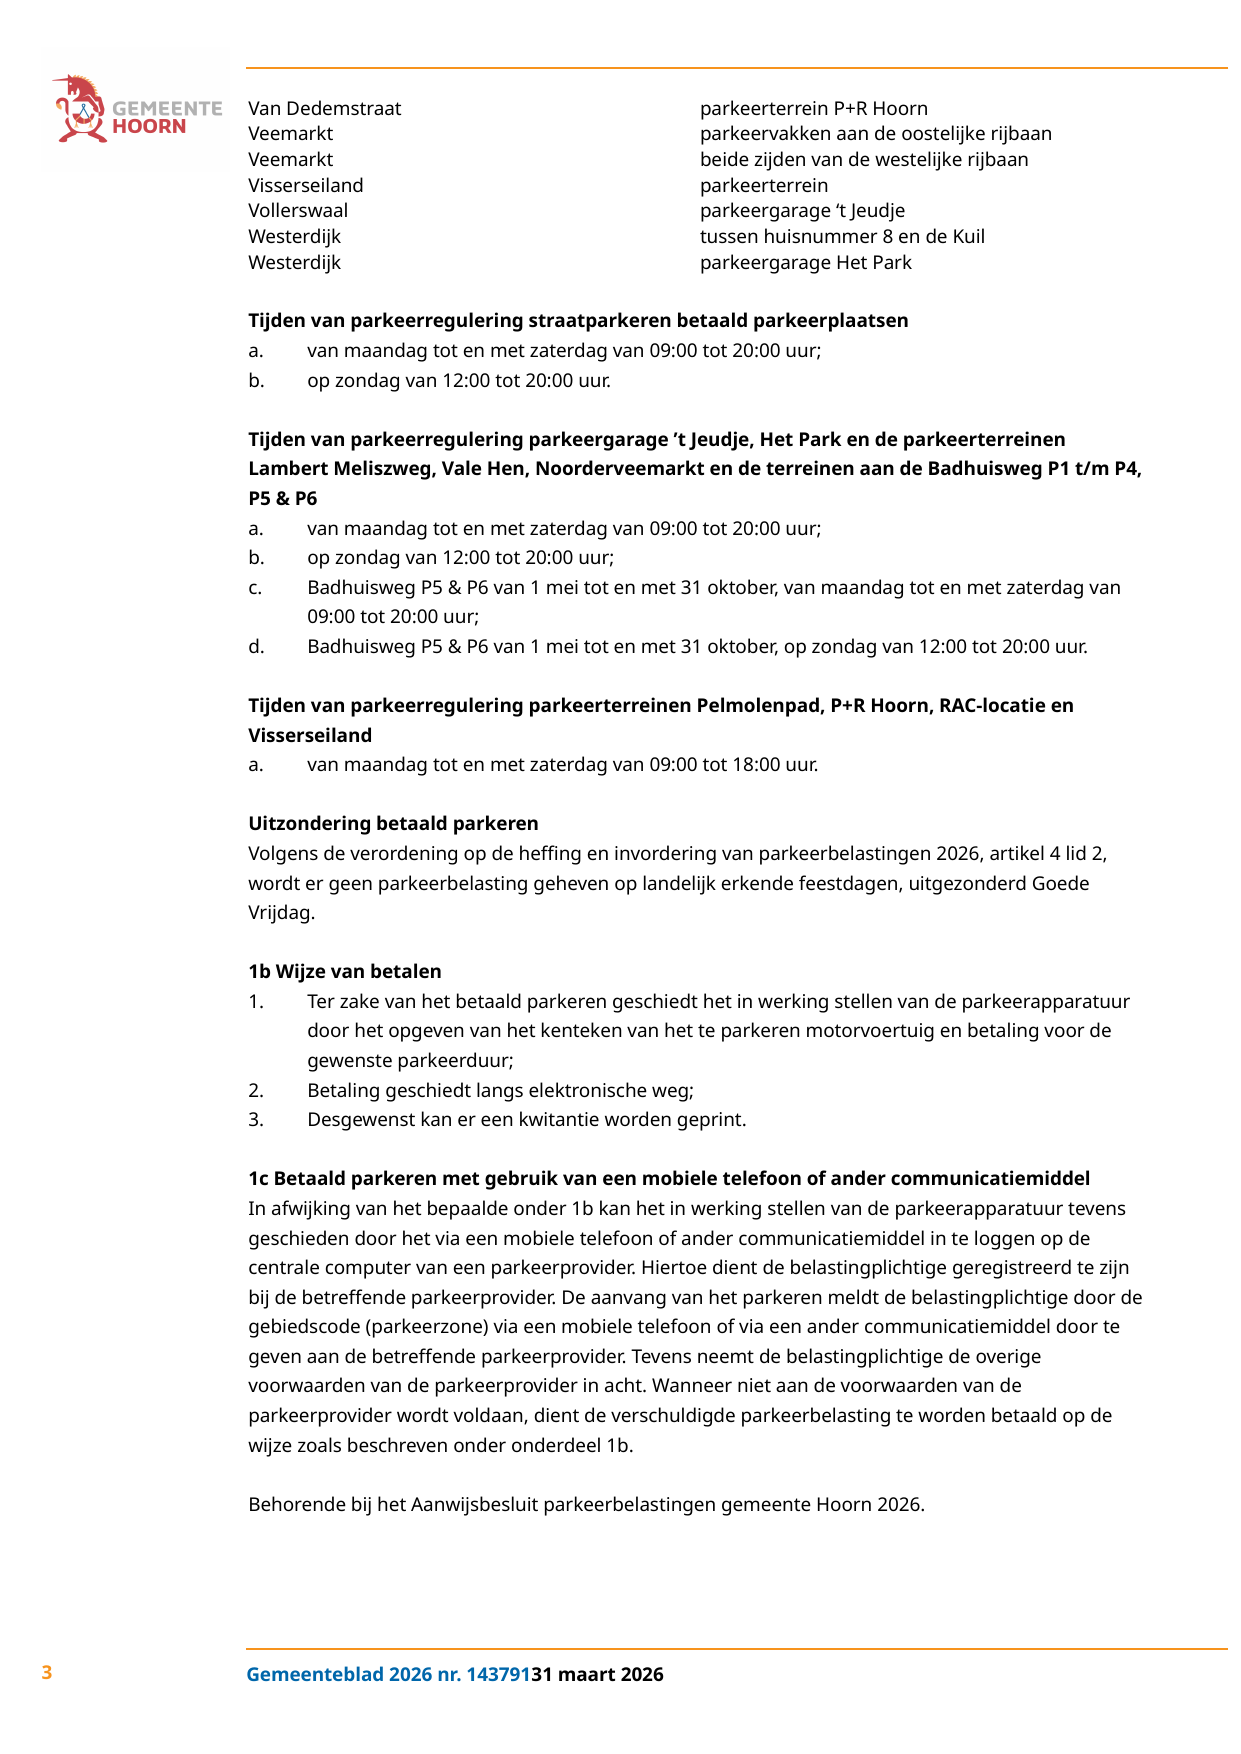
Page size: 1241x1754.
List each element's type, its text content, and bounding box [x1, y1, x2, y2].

list Betaling geschiedt langs elektronische weg; [248, 1077, 1152, 1103]
table_cell beide zijden van de westelijke rijbaan [700, 146, 1152, 172]
text In afwijking van het bepaalde onder 1b kan het in werking stellen van de parkeerapparatuur tevens geschieden door het via een mobiele telefoon of ander communicatiemiddel in te loggen op de centrale computer van een parkeerprovider. Hiertoe dient de belastingplichtige geregistreerd te zijn bij de betreffende parkeerprovider. De aanvang van het parkeren meldt de belastingplichtige door de gebiedscode (parkeerzone) via een mobiele telefoon of via een ander communicatiemiddel door te geven aan de betreffende parkeerprovider. Tevens neemt de belastingplichtige de overige voorwaarden van de parkeerprovider in acht. Wanneer niet aan de voorwaarden van de parkeerprovider wordt voldaan, dient de verschuldigde parkeerbelasting te worden betaald op de wijze zoals beschreven onder onderdeel 1b. [248, 1195, 1152, 1458]
table_cell parkeergarage Het Park [700, 249, 1152, 275]
table_cell tussen huisnummer 8 en de Kuil [700, 224, 1152, 249]
list op zondag van 12:00 tot 20:00 uur; [248, 544, 1152, 570]
list van maandag tot en met zaterdag van 09:00 tot 18:00 uur. [248, 751, 1152, 777]
table_cell parkeervakken aan de oostelijke rijbaan [700, 121, 1152, 146]
text Behorende bij het Aanwijsbesluit parkeerbelastingen gemeente Hoorn 2026. [248, 1491, 1152, 1517]
text 1b Wijze van betalen [248, 958, 1152, 984]
text Tijden van parkeerregulering straatparkeren betaald parkeerplaatsen [248, 308, 1152, 333]
list van maandag tot en met zaterdag van 09:00 tot 20:00 uur; [248, 515, 1152, 541]
picture [41, 47, 231, 172]
list Badhuisweg P5 & P6 van 1 mei tot en met 31 oktober, op zondag van 12:00 tot 20:00 uur. [248, 633, 1152, 659]
table_cell Veemarkt [248, 121, 700, 146]
table_cell Visserseiland [248, 172, 700, 198]
table_cell parkeerterrein P+R Hoorn [700, 95, 1152, 121]
text Tijden van parkeerregulering parkeergarage ’t Jeudje, Het Park en de parkeerterreinen Lambert Meliszweg, Vale Hen, Noorderveemarkt en de terreinen aan de Badhuisweg P1 t/m P4, P5 & P6 [248, 426, 1152, 511]
list op zondag van 12:00 tot 20:00 uur. [248, 367, 1152, 393]
text Volgens de verordening op de heffing en invordering van parkeerbelastingen 2026, artikel 4 lid 2, wordt er geen parkeerbelasting geheven op landelijk erkende feestdagen, uitgezonderd Goede Vrijdag. [248, 840, 1152, 925]
text Uitzondering betaald parkeren [248, 811, 1152, 836]
text Tijden van parkeerregulering parkeerterreinen Pelmolenpad, P+R Hoorn, RAC-locatie en Visserseiland [248, 692, 1152, 748]
list van maandag tot en met zaterdag van 09:00 tot 20:00 uur; [248, 337, 1152, 363]
table_cell Veemarkt [248, 146, 700, 172]
table_cell parkeerterrein [700, 172, 1152, 198]
table_cell Vollerswaal [248, 198, 700, 223]
text 1c Betaald parkeren met gebruik van een mobiele telefoon of ander communicatiemiddel [248, 1166, 1152, 1191]
list Desgewenst kan er een kwitantie worden geprint. [248, 1106, 1152, 1132]
list Ter zake van het betaald parkeren geschiedt het in werking stellen van de parkeerapparatuur door het opgeven van het kenteken van het te parkeren motorvoertuig en betaling voor de gewenste parkeerduur; [248, 988, 1152, 1073]
table_cell Westerdijk [248, 224, 700, 249]
table_cell parkeergarage ‘t Jeudje [700, 198, 1152, 223]
table_cell Van Dedemstraat [248, 95, 700, 121]
list Badhuisweg P5 & P6 van 1 mei tot en met 31 oktober, van maandag tot en met zaterdag van 09:00 tot 20:00 uur; [248, 574, 1152, 629]
table_cell Westerdijk [248, 249, 700, 275]
